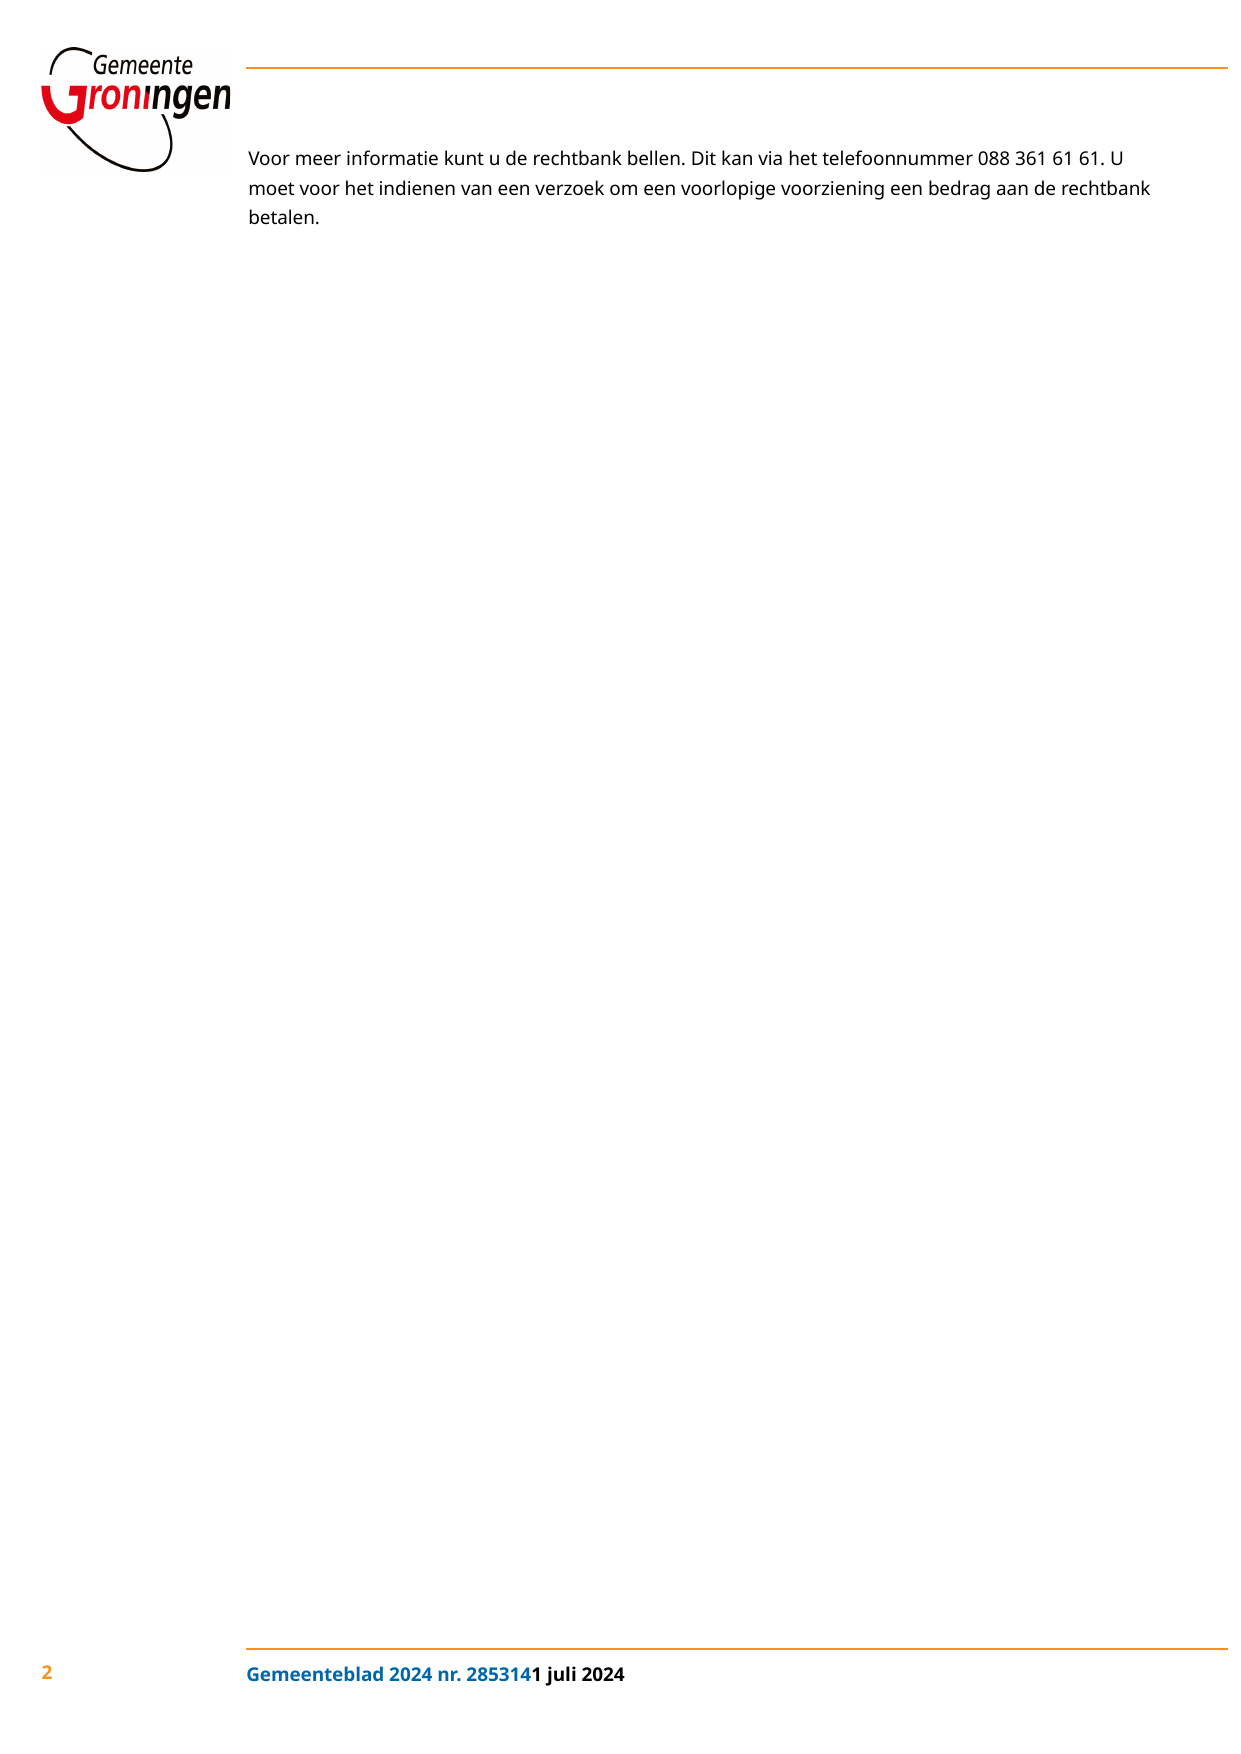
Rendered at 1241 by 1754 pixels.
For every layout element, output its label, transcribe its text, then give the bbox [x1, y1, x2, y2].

text Voor meer informatie kunt u de rechtbank bellen. Dit kan via het telefoonnummer 088 361 61 61. U moet voor het indienen van een verzoek om een voorlopige voorziening een bedrag aan de rechtbank betalen. [248, 145, 1152, 230]
picture [41, 47, 231, 172]
